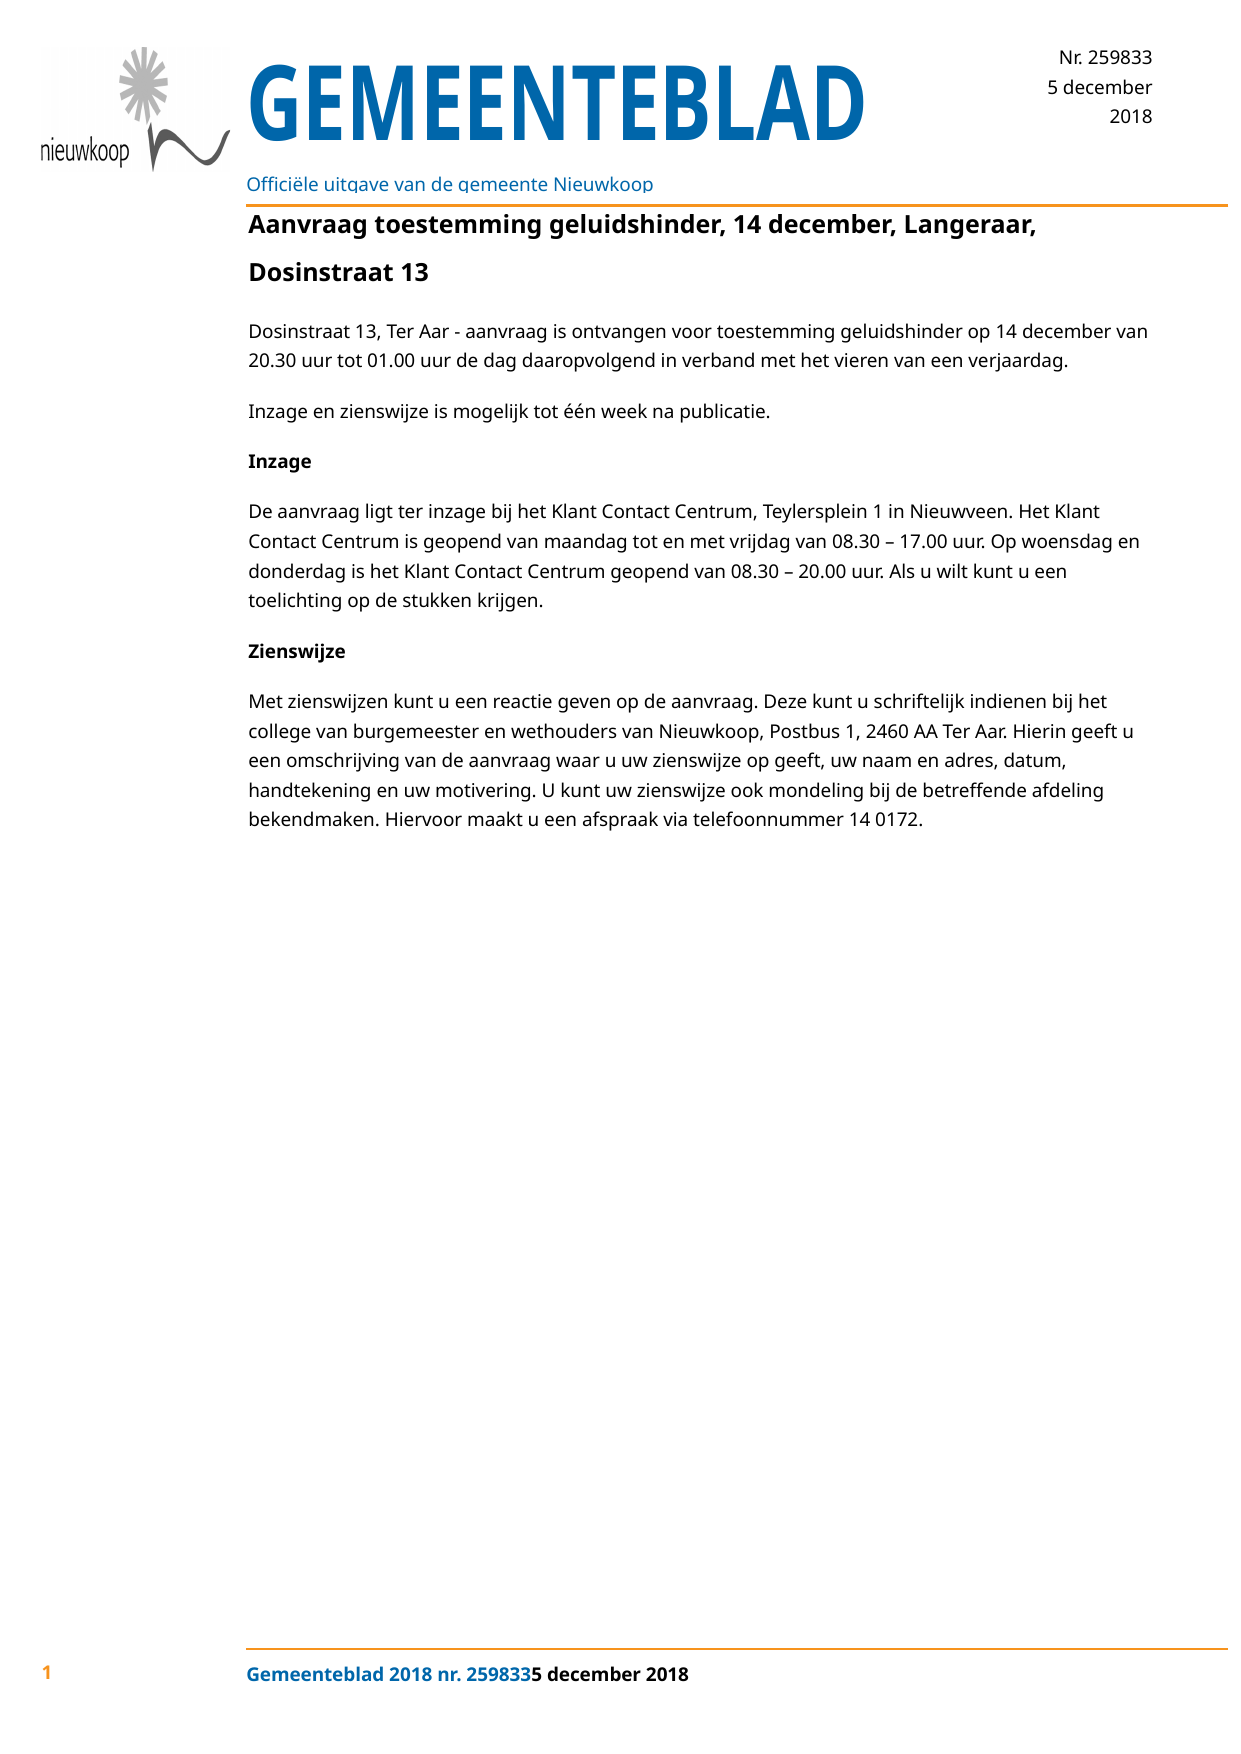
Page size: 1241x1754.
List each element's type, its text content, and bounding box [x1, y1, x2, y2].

picture [41, 47, 231, 172]
text Aanvraag toestemming geluidshinder, 14 december, Langeraar, Dosinstraat 13 [248, 207, 1152, 288]
text De aanvraag ligt ter inzage bij het Klant Contact Centrum, Teylersplein 1 in Nieuwveen. Het Klant Contact Centrum is geopend van maandag tot en met vrijdag van 08.30 – 17.00 uur. Op woensdag en donderdag is het Klant Contact Centrum geopend van 08.30 – 20.00 uur. Als u wilt kunt u een toelichting op de stukken krijgen. [248, 499, 1152, 613]
text Dosinstraat 13, Ter Aar - aanvraag is ontvangen voor toestemming geluidshinder op 14 december van 20.30 uur tot 01.00 uur de dag daaropvolgend in verband met het vieren van een verjaardag. [248, 318, 1152, 373]
text Zienswijze [248, 638, 1152, 664]
text Inzage en zienswijze is mogelijk tot één week na publicatie. [248, 398, 1152, 424]
text Met zienswijzen kunt u een reactie geven op de aanvraag. Deze kunt u schriftelijk indienen bij het college van burgemeester en wethouders van Nieuwkoop, Postbus 1, 2460 AA Ter Aar. Hierin geeft u een omschrijving van de aanvraag waar u uw zienswijze op geeft, uw naam en adres, datum, handtekening en uw motivering. U kunt uw zienswijze ook mondeling bij de betreffende afdeling bekendmaken. Hiervoor maakt u een afspraak via telefoonnummer 14 0172. [248, 688, 1152, 832]
text Inzage [248, 448, 1152, 474]
